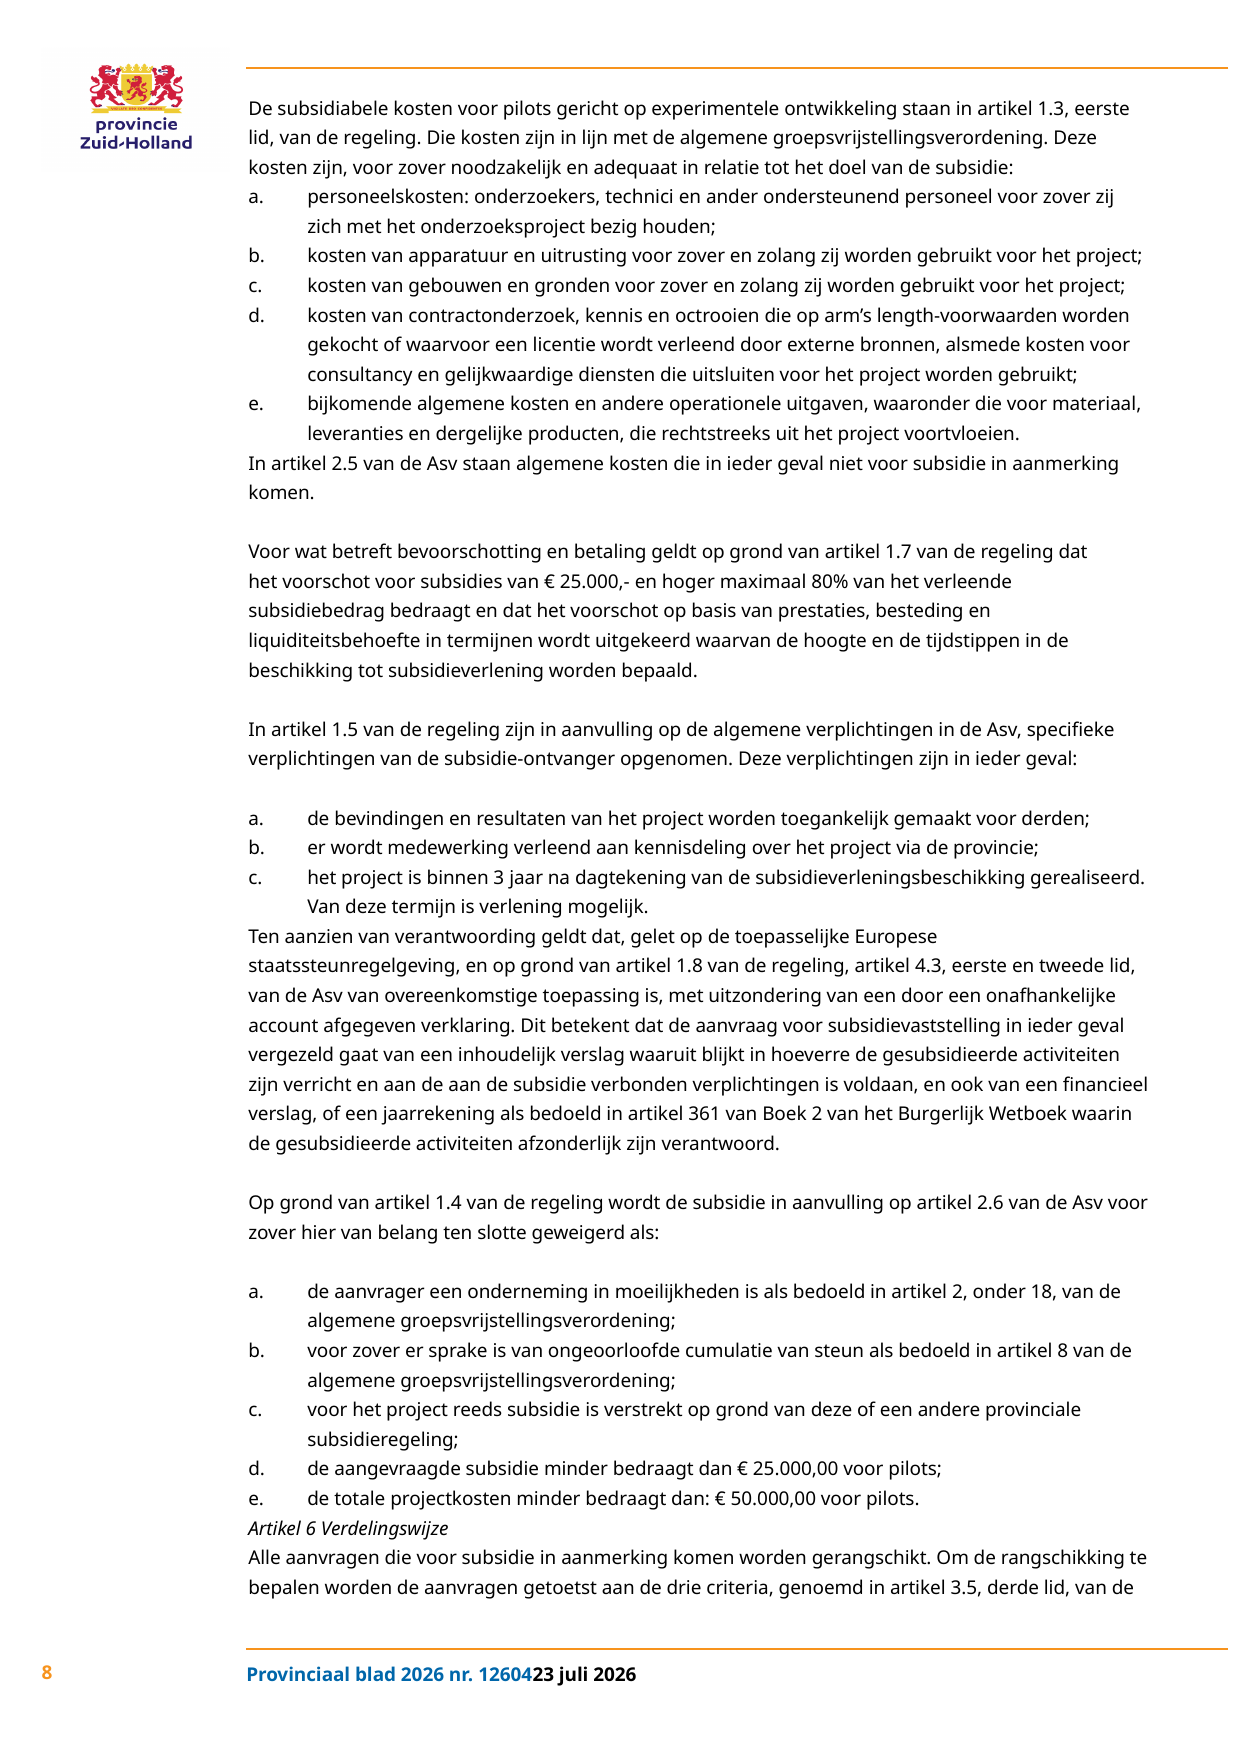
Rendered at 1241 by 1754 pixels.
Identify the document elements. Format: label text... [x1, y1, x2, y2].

picture [41, 47, 231, 172]
text Op grond van artikel 1.4 van de regeling wordt de subsidie in aanvulling op artikel 2.6 van de Asv voor zover hier van belang ten slotte geweigerd als: [248, 1189, 1152, 1245]
text Artikel 6 Verdelingswijze [248, 1515, 1152, 1541]
list voor het project reeds subsidie is verstrekt op grond van deze of een andere provinciale subsidieregeling; [248, 1396, 1152, 1452]
text Voor wat betreft bevoorschotting en betaling geldt op grond van artikel 1.7 van de regeling dat [248, 538, 1152, 564]
list kosten van contractonderzoek, kennis en octrooien die op arm’s length-voorwaarden worden gekocht of waarvoor een licentie wordt verleend door externe bronnen, alsmede kosten voor consultancy en gelijkwaardige diensten die uitsluiten voor het project worden gebruikt; [248, 302, 1152, 387]
text In artikel 2.5 van de Asv staan algemene kosten die in ieder geval niet voor subsidie in aanmerking komen. [248, 450, 1152, 505]
list de totale projectkosten minder bedraagt dan: € 50.000,00 voor pilots. [248, 1485, 1152, 1511]
list voor zover er sprake is van ongeoorloofde cumulatie van steun als bedoeld in artikel 8 van de algemene groepsvrijstellingsverordening; [248, 1337, 1152, 1393]
list het project is binnen 3 jaar na dagtekening van de subsidieverleningsbeschikking gerealiseerd. Van deze termijn is verlening mogelijk. [248, 864, 1152, 919]
list kosten van apparatuur en uitrusting voor zover en zolang zij worden gebruikt voor het project; [248, 243, 1152, 268]
list personeelskosten: onderzoekers, technici en ander ondersteunend personeel voor zover zij zich met het onderzoeksproject bezig houden; [248, 183, 1152, 239]
list kosten van gebouwen en gronden voor zover en zolang zij worden gebruikt voor het project; [248, 272, 1152, 298]
list de bevindingen en resultaten van het project worden toegankelijk gemaakt voor derden; [248, 805, 1152, 831]
text Alle aanvragen die voor subsidie in aanmerking komen worden gerangschikt. Om de rangschikking te bepalen worden de aanvragen getoetst aan de drie criteria, genoemd in artikel 3.5, derde lid, van de [248, 1544, 1152, 1600]
list de aanvrager een onderneming in moeilijkheden is als bedoeld in artikel 2, onder 18, van de algemene groepsvrijstellingsverordening; [248, 1278, 1152, 1333]
list bijkomende algemene kosten en andere operationele uitgaven, waaronder die voor materiaal, leveranties en dergelijke producten, die rechtstreeks uit het project voortvloeien. [248, 391, 1152, 446]
list de aangevraagde subsidie minder bedraagt dan € 25.000,00 voor pilots; [248, 1456, 1152, 1481]
text In artikel 1.5 van de regeling zijn in aanvulling op de algemene verplichtingen in de Asv, specifieke verplichtingen van de subsidie-ontvanger opgenomen. Deze verplichtingen zijn in ieder geval: [248, 716, 1152, 771]
list er wordt medewerking verleend aan kennisdeling over het project via de provincie; [248, 834, 1152, 860]
text het voorschot voor subsidies van € 25.000,- en hoger maximaal 80% van het verleende subsidiebedrag bedraagt en dat het voorschot op basis van prestaties, besteding en liquiditeitsbehoefte in termijnen wordt uitgekeerd waarvan de hoogte en de tijdstippen in de beschikking tot subsidieverlening worden bepaald. [248, 568, 1152, 683]
text De subsidiabele kosten voor pilots gericht op experimentele ontwikkeling staan in artikel 1.3, eerste lid, van de regeling. Die kosten zijn in lijn met de algemene groepsvrijstellingsverordening. Deze kosten zijn, voor zover noodzakelijk en adequaat in relatie tot het doel van de subsidie: [248, 95, 1152, 180]
text Ten aanzien van verantwoording geldt dat, gelet op de toepasselijke Europese staatssteunregelgeving, en op grond van artikel 1.8 van de regeling, artikel 4.3, eerste en tweede lid, van de Asv van overeenkomstige toepassing is, met uitzondering van een door een onafhankelijke account afgegeven verklaring. Dit betekent dat de aanvraag voor subsidievaststelling in ieder geval vergezeld gaat van een inhoudelijk verslag waaruit blijkt in hoeverre de gesubsidieerde activiteiten zijn verricht en aan de aan de subsidie verbonden verplichtingen is voldaan, en ook van een financieel verslag, of een jaarrekening als bedoeld in artikel 361 van Boek 2 van het Burgerlijk Wetboek waarin de gesubsidieerde activiteiten afzonderlijk zijn verantwoord. [248, 923, 1152, 1156]
